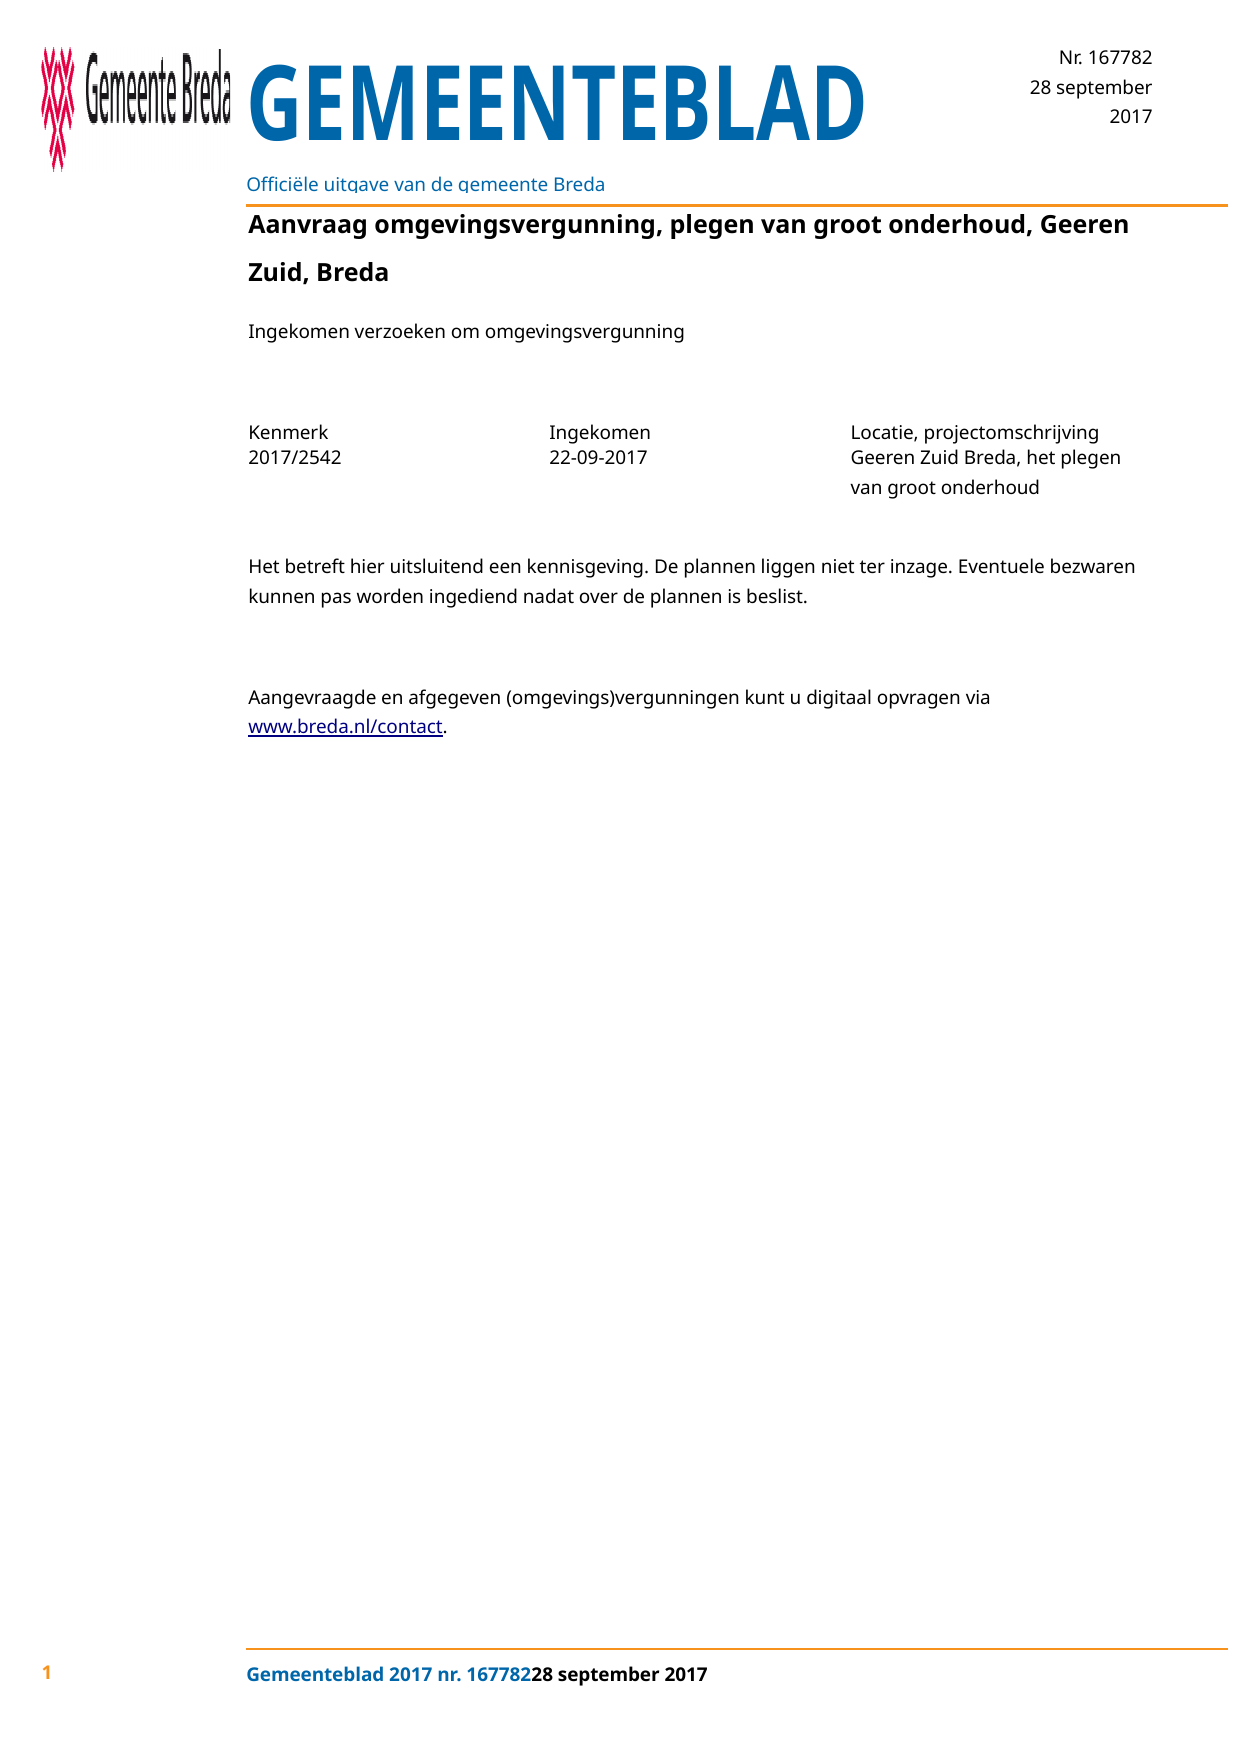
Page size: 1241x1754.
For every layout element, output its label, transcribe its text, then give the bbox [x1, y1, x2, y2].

text Het betreft hier uitsluitend een kennisgeving. De plannen liggen niet ter inzage. Eventuele bezwaren kunnen pas worden ingediend nadat over de plannen is beslist. [248, 553, 1152, 609]
text Aangevraagde en afgegeven (omgevings)vergunningen kunt u digitaal opvragen via www.breda.nl/contact. [248, 684, 1152, 739]
picture [41, 47, 231, 172]
table_header Kenmerk [248, 419, 549, 444]
text Ingekomen verzoeken om omgevingsvergunning [248, 318, 1152, 344]
table_cell Geeren Zuid Breda, het plegen van groot onderhoud [850, 445, 1152, 500]
table_header Ingekomen [549, 419, 850, 444]
table_cell 22-09-2017 [549, 445, 850, 500]
table_header Locatie, projectomschrijving [850, 419, 1152, 444]
table_cell 2017/2542 [248, 445, 549, 500]
text Aanvraag omgevingsvergunning, plegen van groot onderhoud, Geeren Zuid, Breda [248, 207, 1152, 288]
